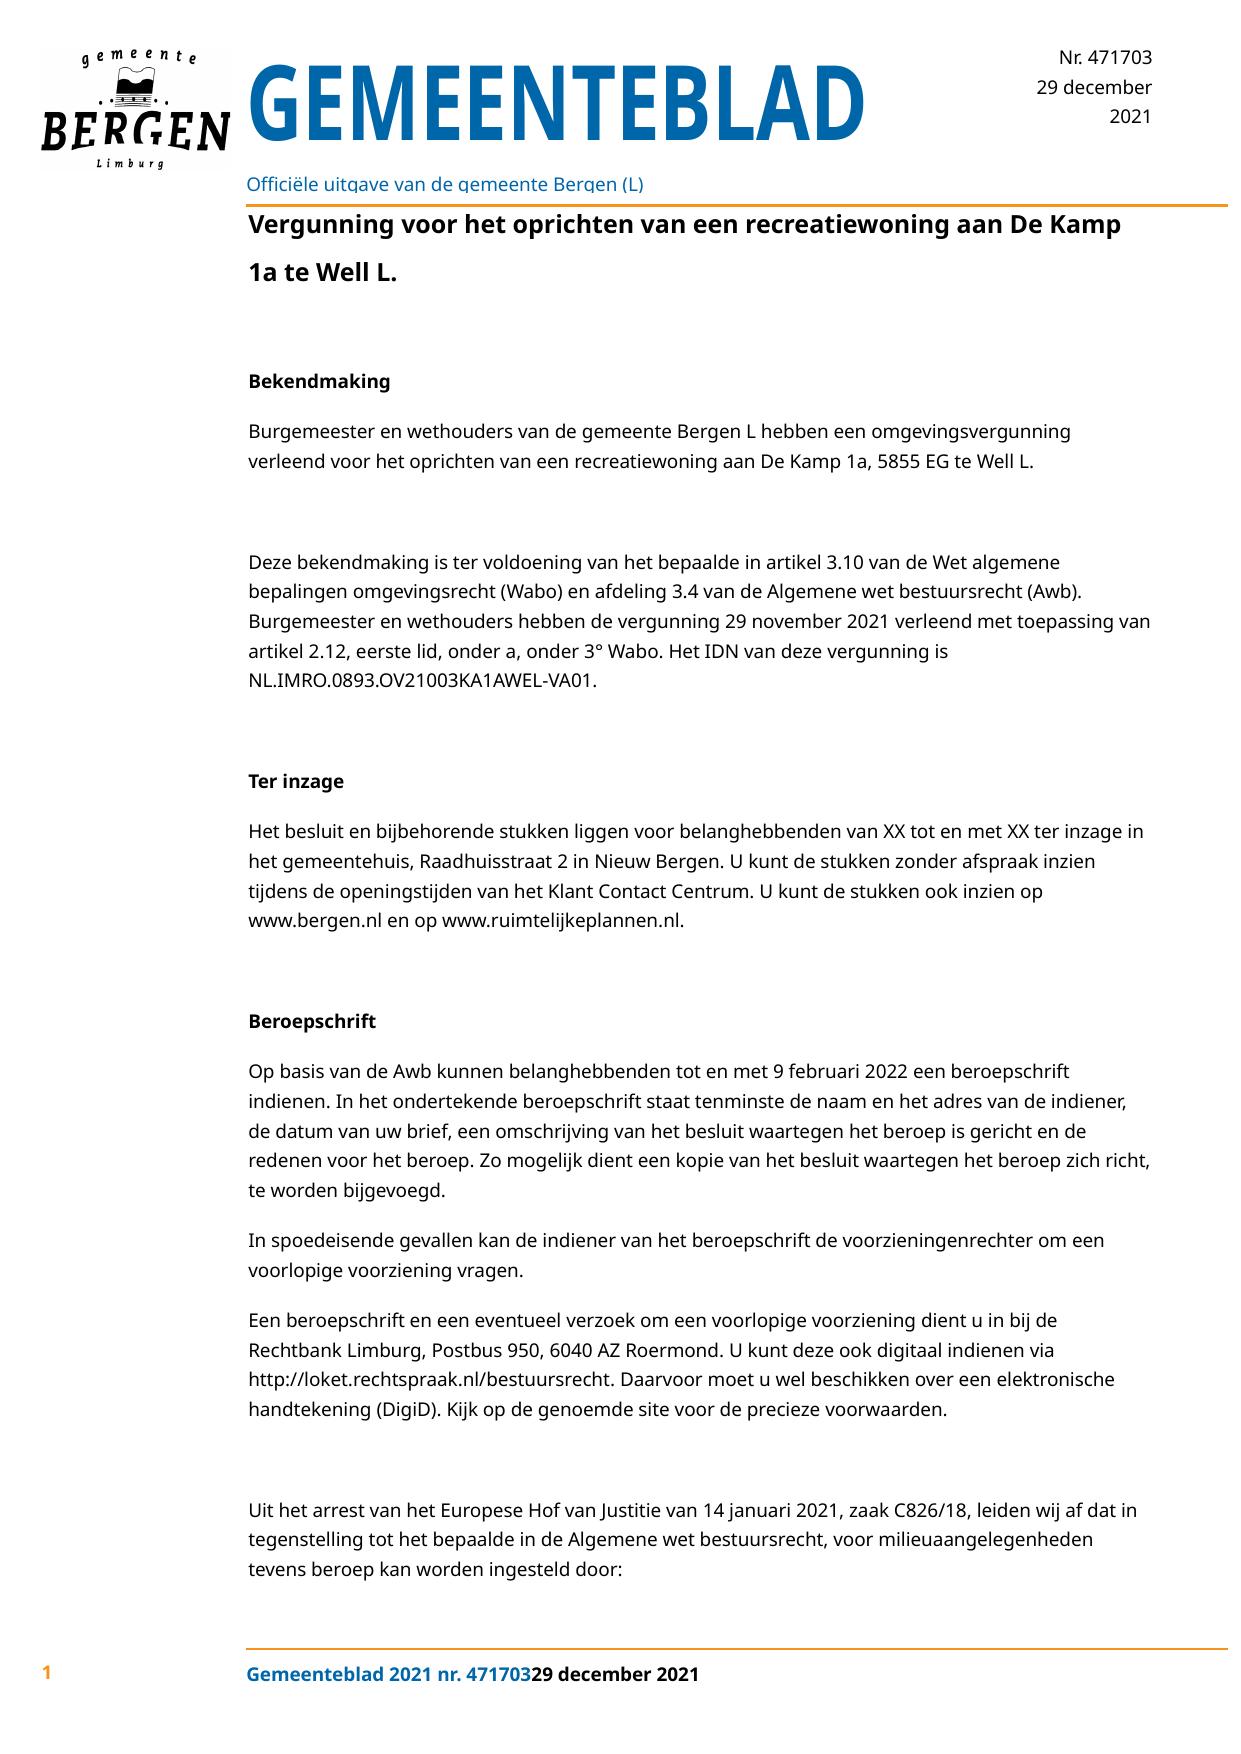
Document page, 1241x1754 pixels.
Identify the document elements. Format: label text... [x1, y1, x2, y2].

picture [41, 47, 231, 172]
text Vergunning voor het oprichten van een recreatiewoning aan De Kamp 1a te Well L. [248, 207, 1152, 288]
text Deze bekendmaking is ter voldoening van het bepaalde in artikel 3.10 van de Wet algemene bepalingen omgevingsrecht (Wabo) en afdeling 3.4 van de Algemene wet bestuursrecht (Awb). Burgemeester en wethouders hebben de vergunning 29 november 2021 verleend met toepassing van artikel 2.12, eerste lid, onder a, onder 3° Wabo. Het IDN van deze vergunning is NL.IMRO.0893.OV21003KA1AWEL-VA01. [248, 549, 1152, 693]
text Het besluit en bijbehorende stukken liggen voor belanghebbenden van XX tot en met XX ter inzage in het gemeentehuis, Raadhuisstraat 2 in Nieuw Bergen. U kunt de stukken zonder afspraak inzien tijdens de openingstijden van het Klant Contact Centrum. U kunt de stukken ook inzien op www.bergen.nl en op www.ruimtelijkeplannen.nl. [248, 819, 1152, 933]
text Uit het arrest van het Europese Hof van Justitie van 14 januari 2021, zaak C826/18, leiden wij af dat in tegenstelling tot het bepaalde in de Algemene wet bestuursrecht, voor milieuaangelegenheden tevens beroep kan worden ingesteld door: [248, 1497, 1152, 1582]
text In spoedeisende gevallen kan de indiener van het beroepschrift de voorzieningenrechter om een voorlopige voorziening vragen. [248, 1227, 1152, 1283]
text Burgemeester en wethouders van de gemeente Bergen L hebben een omgevingsvergunning verleend voor het oprichten van een recreatiewoning aan De Kamp 1a, 5855 EG te Well L. [248, 419, 1152, 474]
text Op basis van de Awb kunnen belanghebbenden tot en met 9 februari 2022 een beroepschrift indienen. In het ondertekende beroepschrift staat tenminste de naam en het adres van de indiener, de datum van uw brief, een omschrijving van het besluit waartegen het beroep is gericht en de redenen voor het beroep. Zo mogelijk dient een kopie van het besluit waartegen het beroep zich richt, te worden bijgevoegd. [248, 1059, 1152, 1203]
text Een beroepschrift en een eventueel verzoek om een voorlopige voorziening dient u in bij de Rechtbank Limburg, Postbus 950, 6040 AZ Roermond. U kunt deze ook digitaal indienen via http://loket.rechtspraak.nl/bestuursrecht. Daarvoor moet u wel beschikken over een elektronische handtekening (DigiD). Kijk op de genoemde site voor de precieze voorwaarden. [248, 1307, 1152, 1422]
text Ter inzage [248, 768, 1152, 794]
text Beroepschrift [248, 1008, 1152, 1034]
text Bekendmaking [248, 368, 1152, 394]
